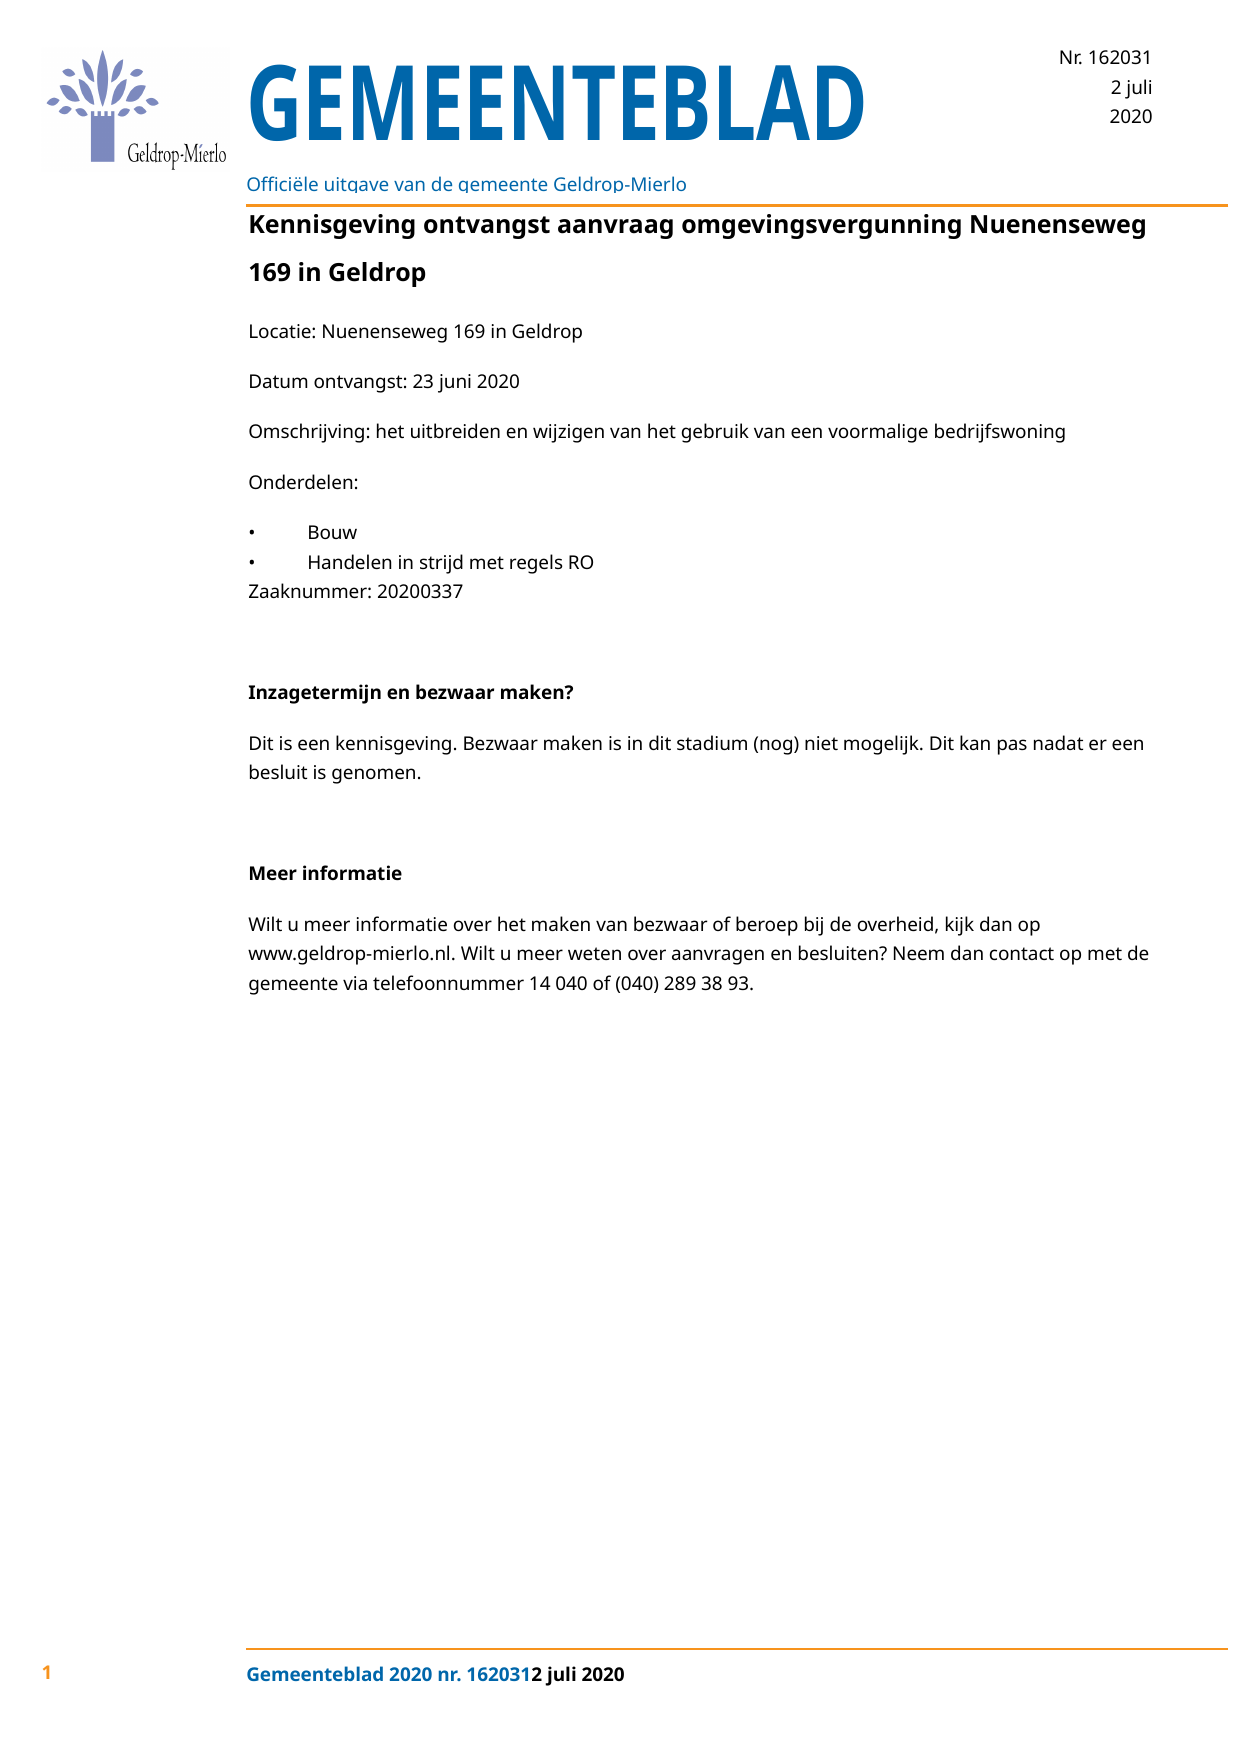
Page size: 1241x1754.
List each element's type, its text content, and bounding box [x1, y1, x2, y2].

text Zaaknummer: 20200337 [248, 579, 1152, 604]
text Kennisgeving ontvangst aanvraag omgevingsvergunning Nuenenseweg 169 in Geldrop [248, 207, 1152, 288]
list Handelen in strijd met regels RO [248, 549, 1152, 575]
text Onderdelen: [248, 469, 1152, 495]
text Datum ontvangst: 23 juni 2020 [248, 368, 1152, 394]
picture [41, 47, 231, 172]
text Inzagetermijn en bezwaar maken? [248, 679, 1152, 705]
text Locatie: Nuenenseweg 169 in Geldrop [248, 318, 1152, 344]
text Meer informatie [248, 860, 1152, 886]
list Bouw [248, 519, 1152, 545]
text Dit is een kennisgeving. Bezwaar maken is in dit stadium (nog) niet mogelijk. Dit kan pas nadat er een besluit is genomen. [248, 730, 1152, 785]
text Wilt u meer informatie over het maken van bezwaar of beroep bij de overheid, kijk dan op www.geldrop-mierlo.nl. Wilt u meer weten over aanvragen en besluiten? Neem dan contact op met de gemeente via telefoonnummer 14 040 of (040) 289 38 93. [248, 911, 1152, 996]
text Omschrijving: het uitbreiden en wijzigen van het gebruik van een voormalige bedrijfswoning [248, 419, 1152, 444]
